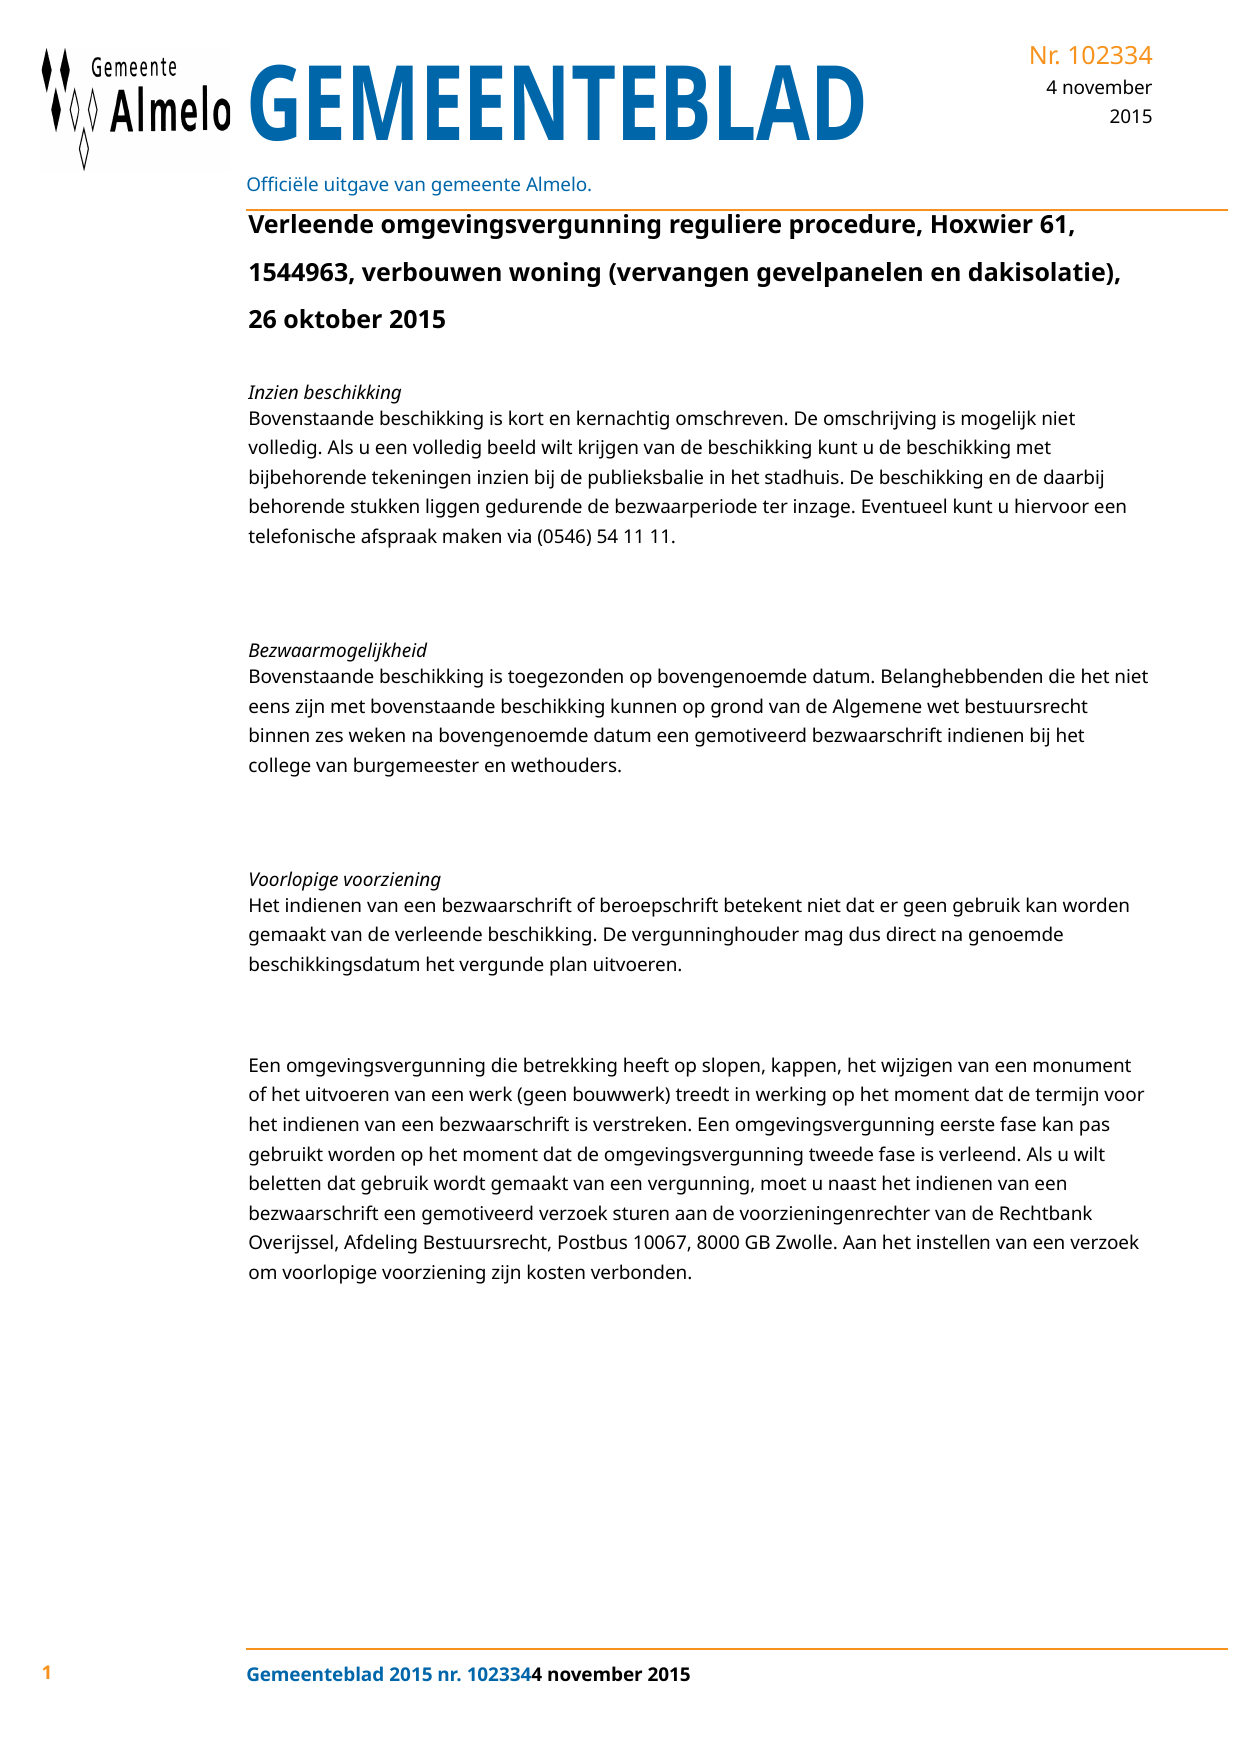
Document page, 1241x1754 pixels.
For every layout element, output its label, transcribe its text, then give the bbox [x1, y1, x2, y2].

text Bovenstaande beschikking is toegezonden op bovengenoemde datum. Belanghebbenden die het niet eens zijn met bovenstaande beschikking kunnen op grond van de Algemene wet bestuursrecht binnen zes weken na bovengenoemde datum een gemotiveerd bezwaarschrift indienen bij het college van burgemeester en wethouders. [248, 663, 1152, 778]
text Een omgevingsvergunning die betrekking heeft op slopen, kappen, het wijzigen van een monument of het uitvoeren van een werk (geen bouwwerk) treedt in werking op het moment dat de termijn voor het indienen van een bezwaarschrift is verstreken. Een omgevingsvergunning eerste fase kan pas gebruikt worden op het moment dat de omgevingsvergunning tweede fase is verleend. Als u wilt beletten dat gebruik wordt gemaakt van een vergunning, moet u naast het indienen van een bezwaarschrift een gemotiveerd verzoek sturen aan de voorzieningenrechter van de Rechtbank Overijssel, Afdeling Bestuursrecht, Postbus 10067, 8000 GB Zwolle. Aan het instellen van een verzoek om voorlopige voorziening zijn kosten verbonden. [248, 1052, 1152, 1285]
picture [41, 47, 231, 172]
text Het indienen van een bezwaarschrift of beroepschrift betekent niet dat er geen gebruik kan worden gemaakt van de verleende beschikking. De vergunninghouder mag dus direct na genoemde beschikkingsdatum het vergunde plan uitvoeren. [248, 892, 1152, 977]
text Verleende omgevingsvergunning reguliere procedure, Hoxwier 61, 1544963, verbouwen woning (vervangen gevelpanelen en dakisolatie), 26 oktober 2015 [248, 211, 1152, 336]
text Voorlopige voorziening [248, 866, 1152, 892]
text Inzien beschikking [248, 379, 1152, 405]
text Bovenstaande beschikking is kort en kernachtig omschreven. De omschrijving is mogelijk niet volledig. Als u een volledig beeld wilt krijgen van de beschikking kunt u de beschikking met bijbehorende tekeningen inzien bij de publieksbalie in het stadhuis. De beschikking en de daarbij behorende stukken liggen gedurende de bezwaarperiode ter inzage. Eventueel kunt u hiervoor een telefonische afspraak maken via (0546) 54 11 11. [248, 405, 1152, 549]
text Bezwaarmogelijkheid [248, 637, 1152, 663]
